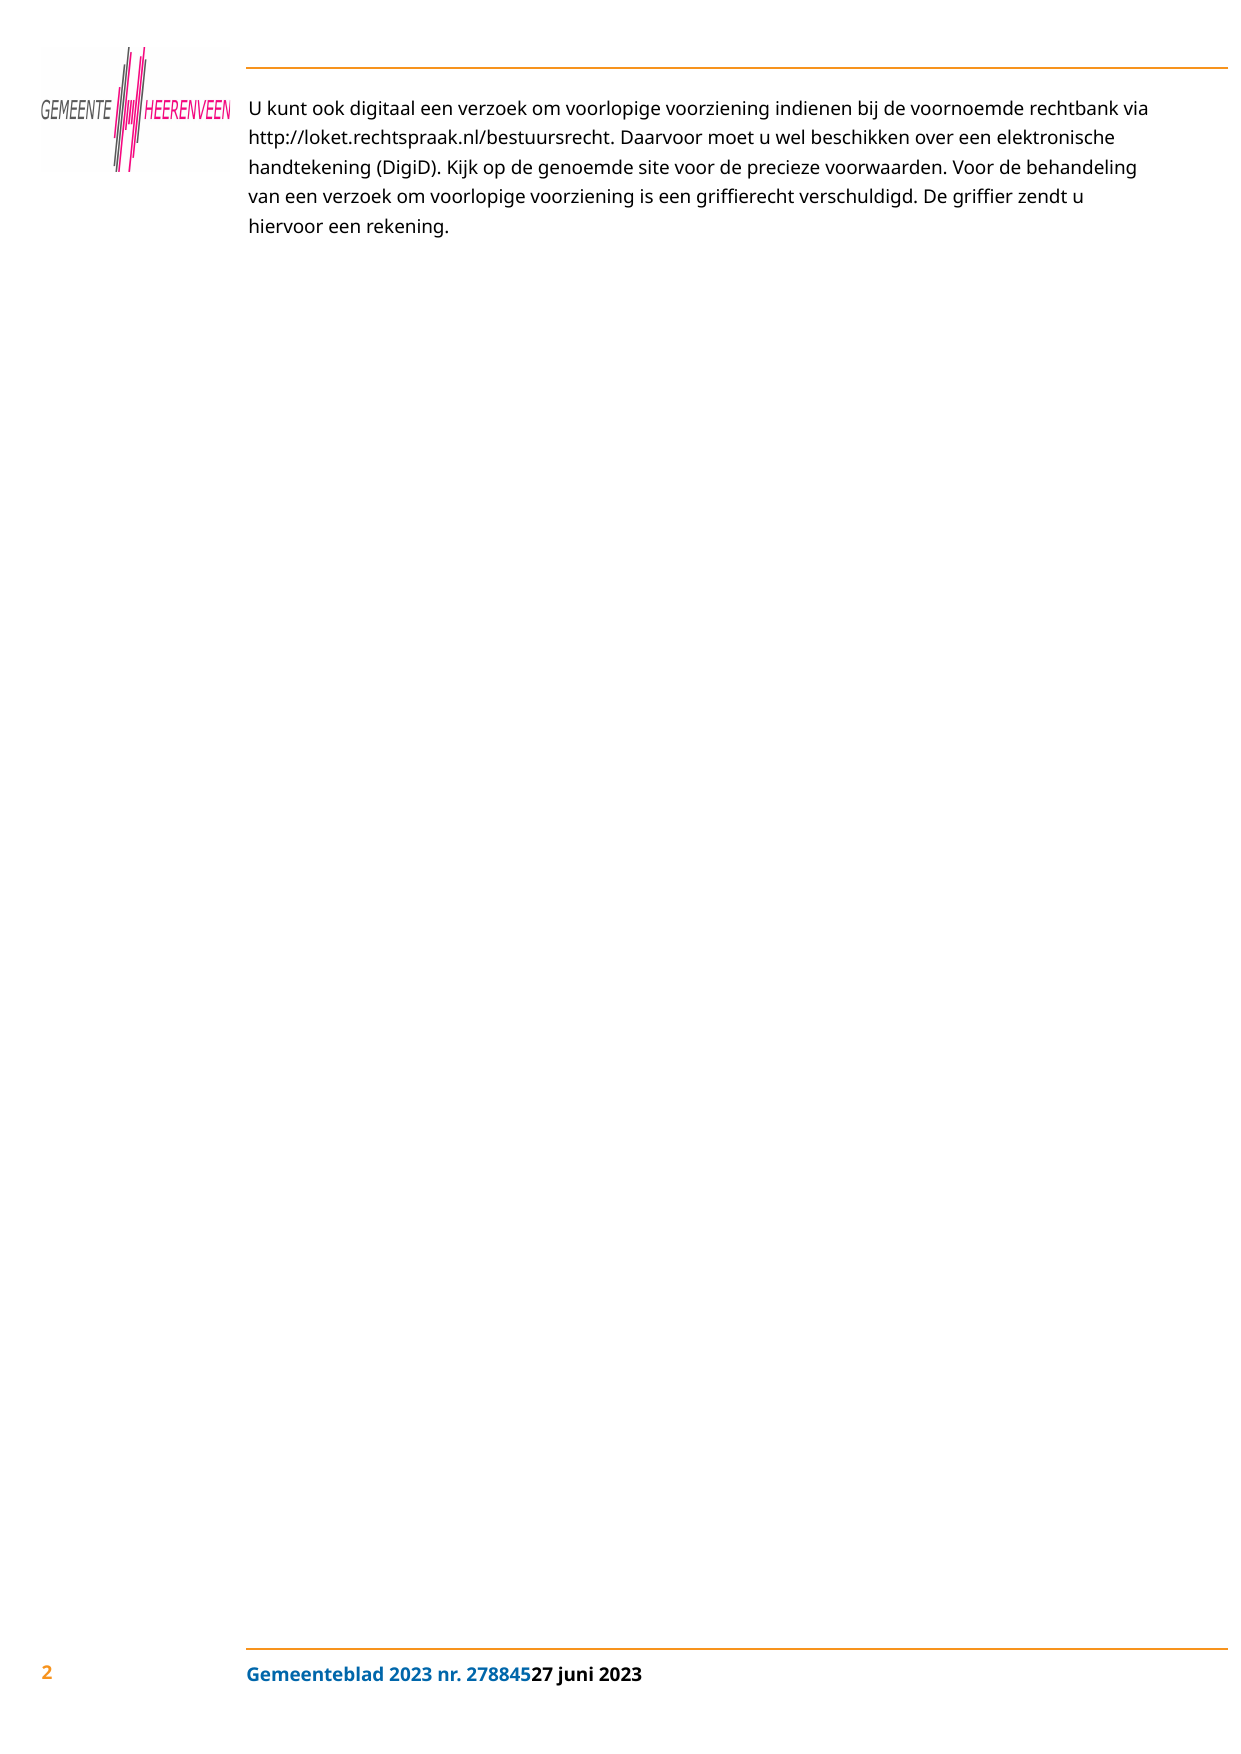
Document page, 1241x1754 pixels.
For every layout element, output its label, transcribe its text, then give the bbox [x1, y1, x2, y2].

text U kunt ook digitaal een verzoek om voorlopige voorziening indienen bij de voornoemde rechtbank via http://loket.rechtspraak.nl/bestuursrecht. Daarvoor moet u wel beschikken over een elektronische handtekening (DigiD). Kijk op de genoemde site voor de precieze voorwaarden. Voor de behandeling van een verzoek om voorlopige voorziening is een griffierecht verschuldigd. De griffier zendt u hiervoor een rekening. [248, 95, 1152, 239]
picture [41, 47, 231, 172]
